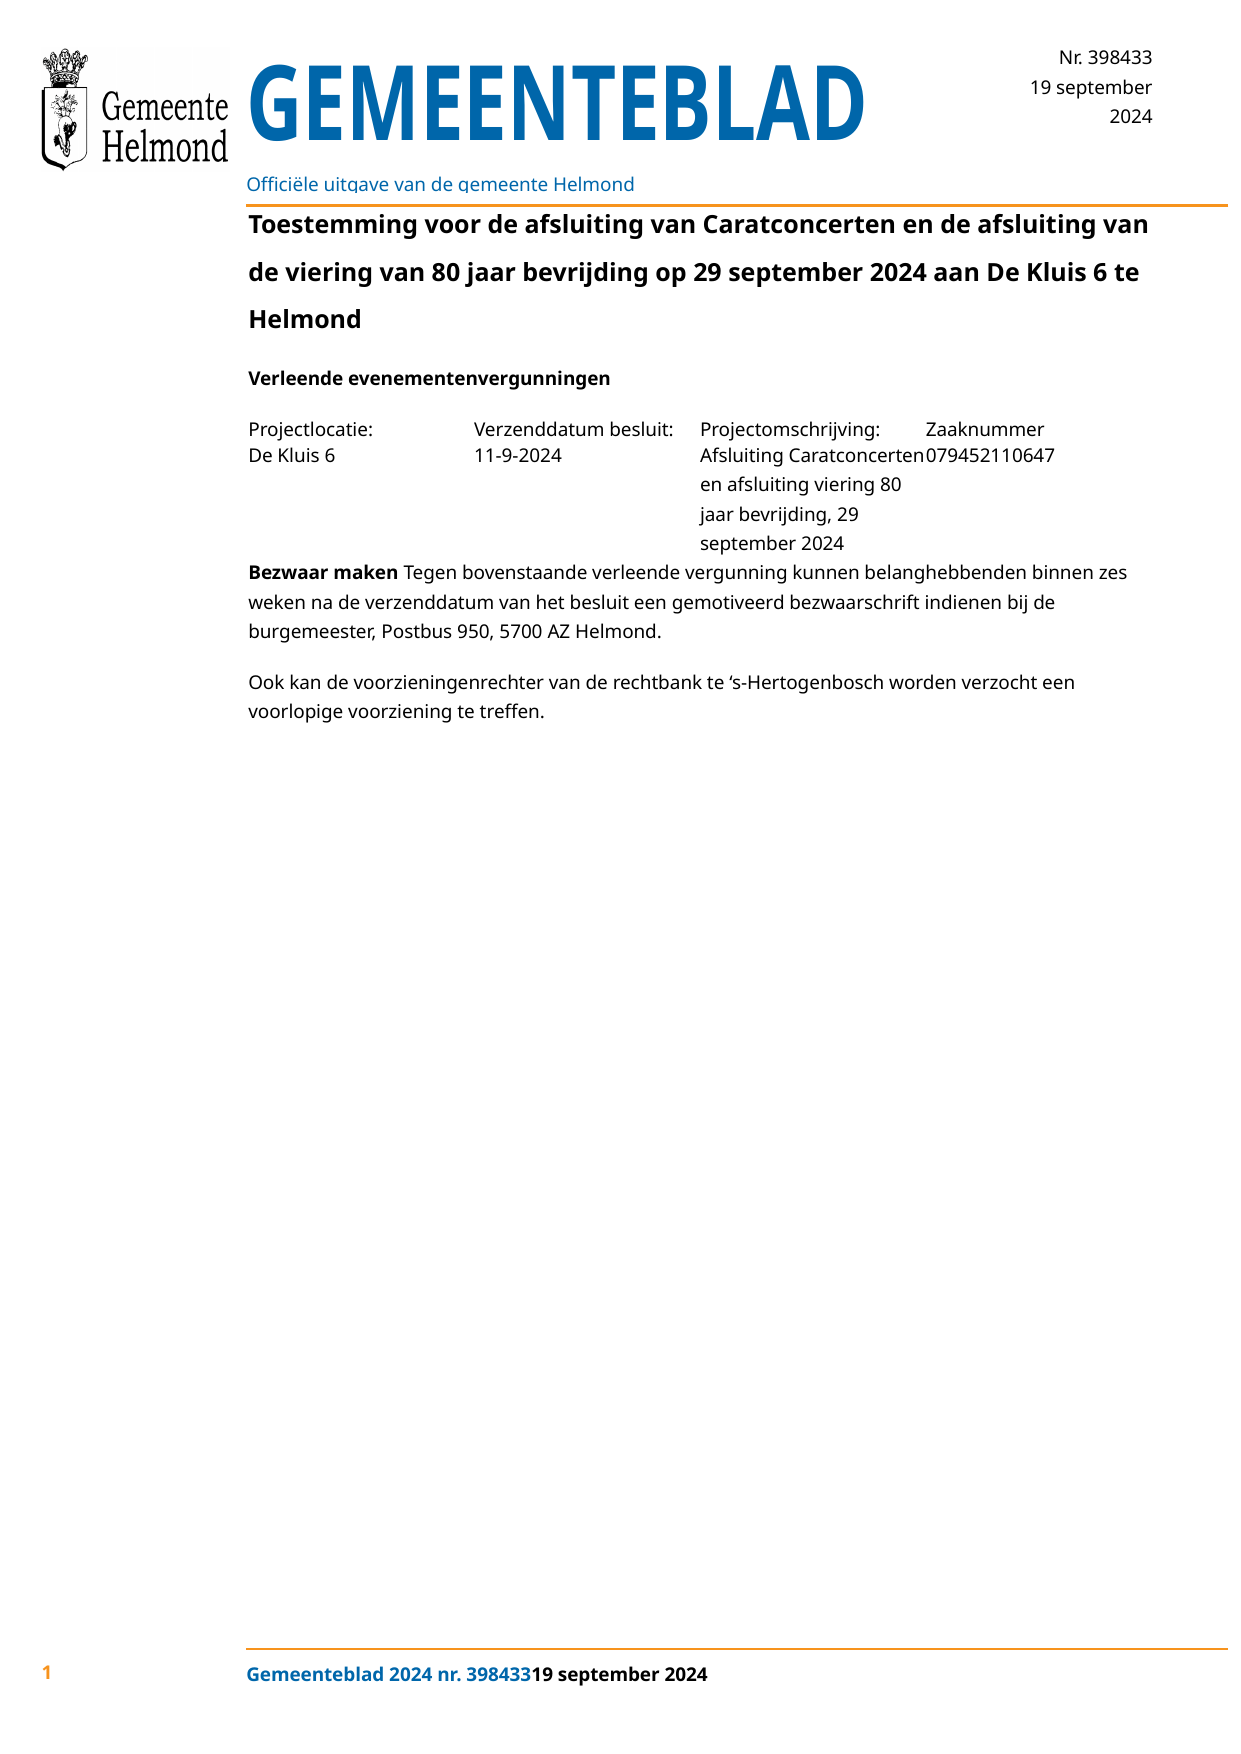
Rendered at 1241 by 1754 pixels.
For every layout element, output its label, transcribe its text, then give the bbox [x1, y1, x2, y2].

text Bezwaar maken Tegen bovenstaande verleende vergunning kunnen belanghebbenden binnen zes weken na de verzenddatum van het besluit een gemotiveerd bezwaarschrift indienen bij de burgemeester, Postbus 950, 5700 AZ Helmond. [248, 559, 1152, 644]
table_cell 11-9-2024 [474, 442, 700, 556]
table_header Zaaknummer [926, 416, 1152, 442]
table_cell Afsluiting Caratconcerten en afsluiting viering 80 jaar bevrijding, 29 september 2024 [700, 442, 926, 556]
text Toestemming voor de afsluiting van Caratconcerten en de afsluiting van de viering van 80 jaar bevrijding op 29 september 2024 aan De Kluis 6 te Helmond [248, 207, 1152, 336]
table_header Projectlocatie: [248, 416, 474, 442]
text Ook kan de voorzieningenrechter van de rechtbank te ‘s-Hertogenbosch worden verzocht een voorlopige voorziening te treffen. [248, 669, 1152, 724]
table_cell De Kluis 6 [248, 442, 474, 556]
table_header Projectomschrijving: [700, 416, 926, 442]
text Verleende evenementenvergunningen [248, 366, 1152, 391]
table_header Verzenddatum besluit: [474, 416, 700, 442]
table_cell 079452110647 [926, 442, 1152, 556]
picture [41, 47, 231, 172]
